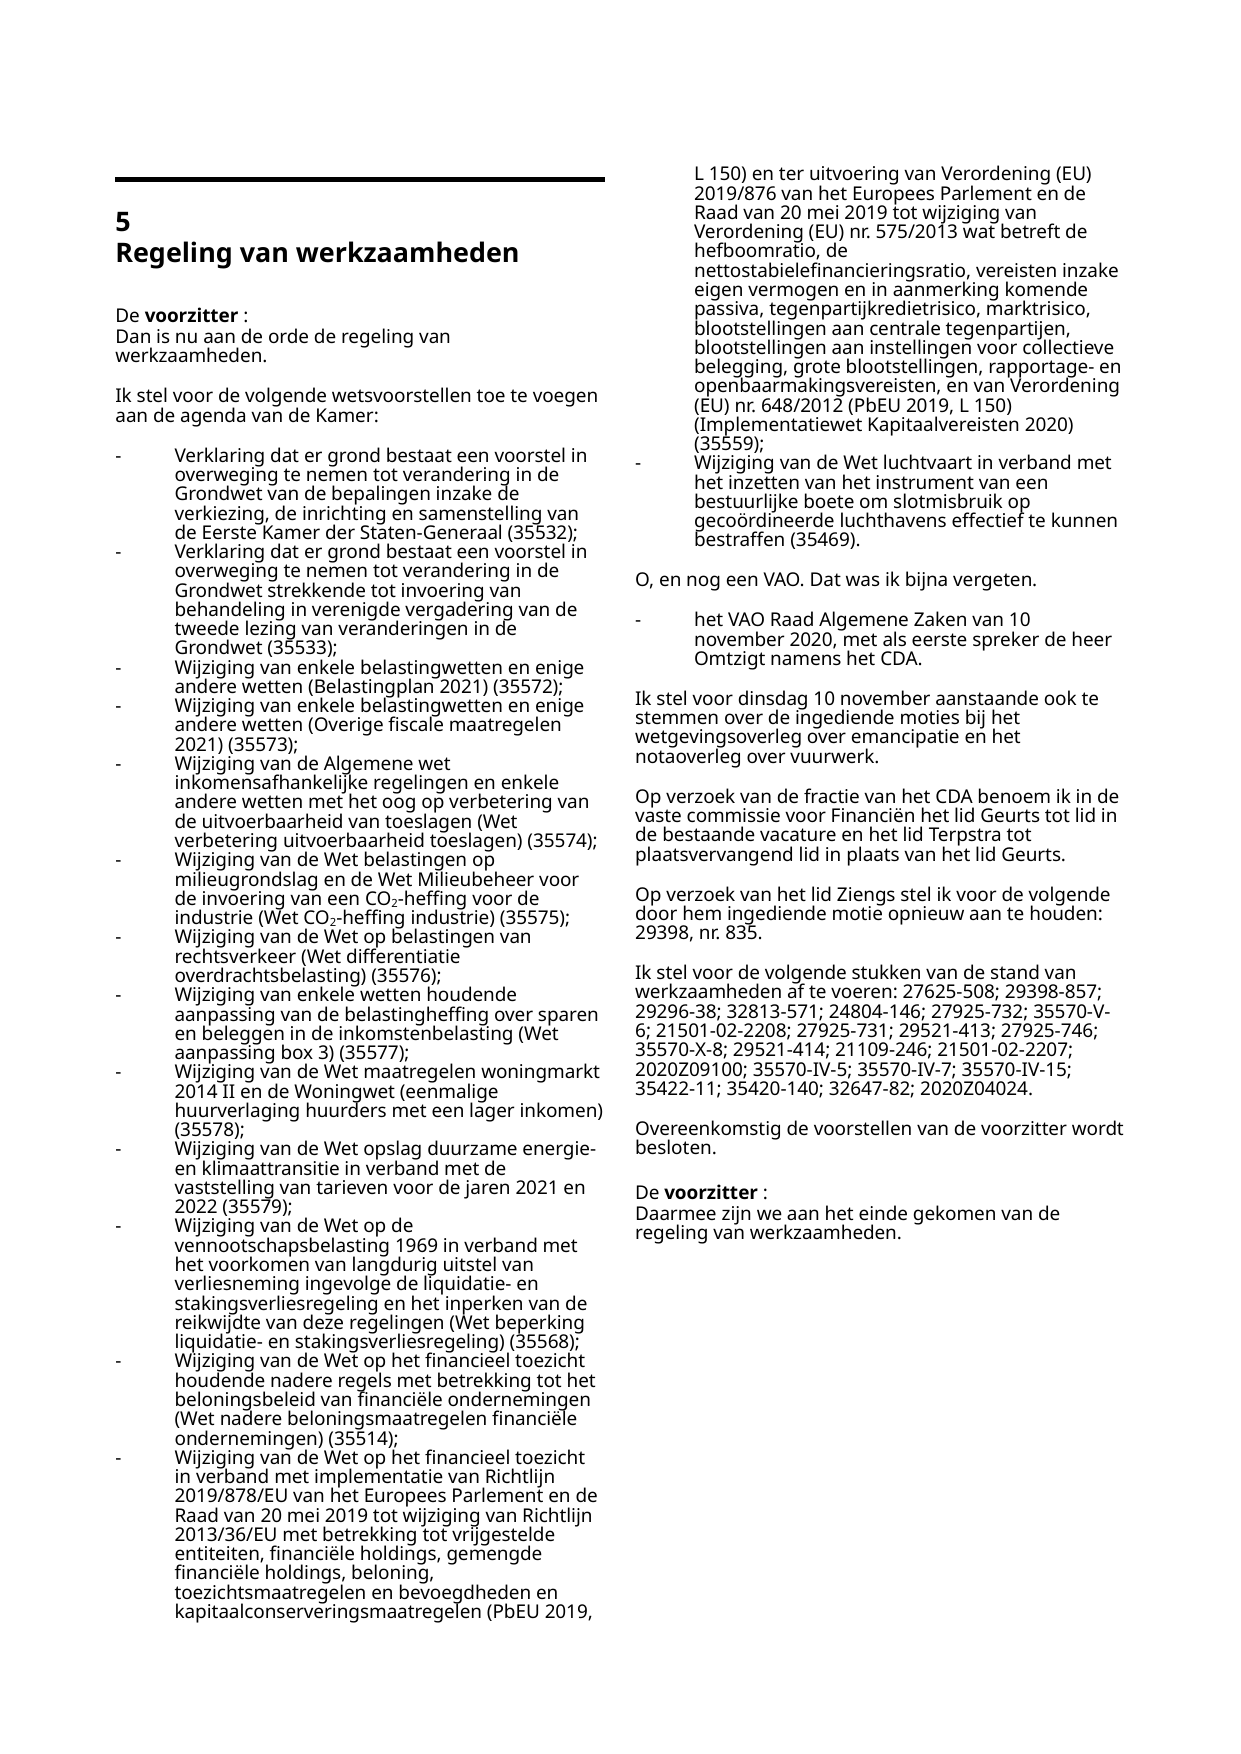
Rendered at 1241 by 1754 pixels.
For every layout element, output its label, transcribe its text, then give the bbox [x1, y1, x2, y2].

text Regeling van werkzaamheden [115, 239, 605, 283]
list Wijziging van de Algemene wet inkomensafhankelijke regelingen en enkele andere wetten met het oog op verbetering van de uitvoerbaarheid van toeslagen (Wet verbetering uitvoerbaarheid toeslagen) (35574); [115, 755, 605, 851]
list het VAO Raad Algemene Zaken van 10 november 2020, met als eerste spreker de heer Omtzigt namens het CDA. [635, 611, 1125, 669]
list L 150) en ter uitvoering van Verordening (EU) 2019/876 van het Europees Parlement en de Raad van 20 mei 2019 tot wijziging van Verordening (EU) nr. 575/2013 wat betreft de hefboomratio, de nettostabielefinancieringsratio, vereisten inzake eigen vermogen en in aanmerking komende passiva, tegenpartijkredietrisico, marktrisico, blootstellingen aan centrale tegenpartijen, blootstellingen aan instellingen voor collectieve belegging, grote blootstellingen, rapportage- en openbaarmakingsvereisten, en van Verordening (EU) nr. 648/2012 (PbEU 2019, L 150) (Implementatiewet Kapitaalvereisten 2020) (35559); [635, 165, 1125, 454]
list Wijziging van de Wet op het financieel toezicht houdende nadere regels met betrekking tot het beloningsbeleid van financiële ondernemingen (Wet nadere beloningsmaatregelen financiële ondernemingen) (35514); [115, 1352, 605, 1449]
list Wijziging van de Wet luchtvaart in verband met het inzetten van het instrument van een bestuurlijke boete om slotmisbruik op gecoördineerde luchthavens effectief te kunnen bestraffen (35469). [635, 454, 1125, 551]
list Wijziging van enkele wetten houdende aanpassing van de belastingheffing over sparen en beleggen in de inkomstenbelasting (Wet aanpassing box 3) (35577); [115, 986, 605, 1063]
text Op verzoek van het lid Ziengs stel ik voor de volgende door hem ingediende motie opnieuw aan te houden: 29398, nr. 835. [635, 886, 1125, 943]
list Wijziging van de Wet op de vennootschapsbelasting 1969 in verband met het voorkomen van langdurig uitstel van verliesneming ingevolge de liquidatie- en stakingsverliesregeling en het inperken van de reikwijdte van deze regelingen (Wet beperking liquidatie- en stakingsverliesregeling) (35568); [115, 1217, 605, 1352]
text Ik stel voor de volgende wetsvoorstellen toe te voegen aan de agenda van de Kamer: [115, 387, 605, 426]
text Op verzoek van de fractie van het CDA benoem ik in de vaste commissie voor Financiën het lid Geurts tot lid in de bestaande vacature en het lid Terpstra tot plaatsvervangend lid in plaats van het lid Geurts. [635, 788, 1125, 865]
text De voorzitter : [635, 1179, 1125, 1205]
list Wijziging van enkele belastingwetten en enige andere wetten (Overige fiscale maatregelen 2021) (35573); [115, 697, 605, 755]
text Overeenkomstig de voorstellen van de voorzitter wordt besloten. [635, 1120, 1125, 1158]
text Ik stel voor de volgende stukken van de stand van werkzaamheden af te voeren: 27625-508; 29398-857; 29296-38; 32813-571; 24804-146; 27925-732; 35570-V-6; 21501-02-2208; 27925-731; 29521-413; 27925-746; 35570-X-8; 29521-414; 21109-246; 21501-02-2207; 2020Z09100; 35570-IV-5; 35570-IV-7; 35570-IV-15; 35422-11; 35420-140; 32647-82; 2020Z04024. [635, 964, 1125, 1099]
list Verklaring dat er grond bestaat een voorstel in overweging te nemen tot verandering in de Grondwet strekkende tot invoering van behandeling in verenigde vergadering van de tweede lezing van veranderingen in de Grondwet (35533); [115, 543, 605, 659]
text Dan is nu aan de orde de regeling van werkzaamheden. [115, 328, 605, 367]
list Wijziging van de Wet opslag duurzame energie- en klimaattransitie in verband met de vaststelling van tarieven voor de jaren 2021 en 2022 (35579); [115, 1140, 605, 1217]
list Wijziging van enkele belastingwetten en enige andere wetten (Belastingplan 2021) (35572); [115, 659, 605, 697]
list Wijziging van de Wet belastingen op milieugrondslag en de Wet Milieubeheer voor de invoering van een CO2-heffing voor de industrie (Wet CO2-heffing industrie) (35575); [115, 851, 605, 928]
text De voorzitter : [115, 302, 605, 328]
list Verklaring dat er grond bestaat een voorstel in overweging te nemen tot verandering in de Grondwet van de bepalingen inzake de verkiezing, de inrichting en samenstelling van de Eerste Kamer der Staten-Generaal (35532); [115, 447, 605, 543]
text Daarmee zijn we aan het einde gekomen van de regeling van werkzaamheden. [635, 1205, 1125, 1243]
text 5 [115, 203, 605, 239]
text O, en nog een VAO. Dat was ik bijna vergeten. [635, 571, 1125, 591]
text Ik stel voor dinsdag 10 november aanstaande ook te stemmen over de ingediende moties bij het wetgevingsoverleg over emancipatie en het notaoverleg over vuurwerk. [635, 690, 1125, 767]
list Wijziging van de Wet op belastingen van rechtsverkeer (Wet differentiatie overdrachtsbelasting) (35576); [115, 928, 605, 986]
list Wijziging van de Wet maatregelen woningmarkt 2014 II en de Woningwet (eenmalige huurverlaging huurders met een lager inkomen) (35578); [115, 1063, 605, 1140]
list Wijziging van de Wet op het financieel toezicht in verband met implementatie van Richtlijn 2019/878/EU van het Europees Parlement en de Raad van 20 mei 2019 tot wijziging van Richtlijn 2013/36/EU met betrekking tot vrijgestelde entiteiten, financiële holdings, gemengde financiële holdings, beloning, toezichtsmaatregelen en bevoegdheden en kapitaalconserveringsmaatregelen (PbEU 2019, [115, 1449, 605, 1622]
